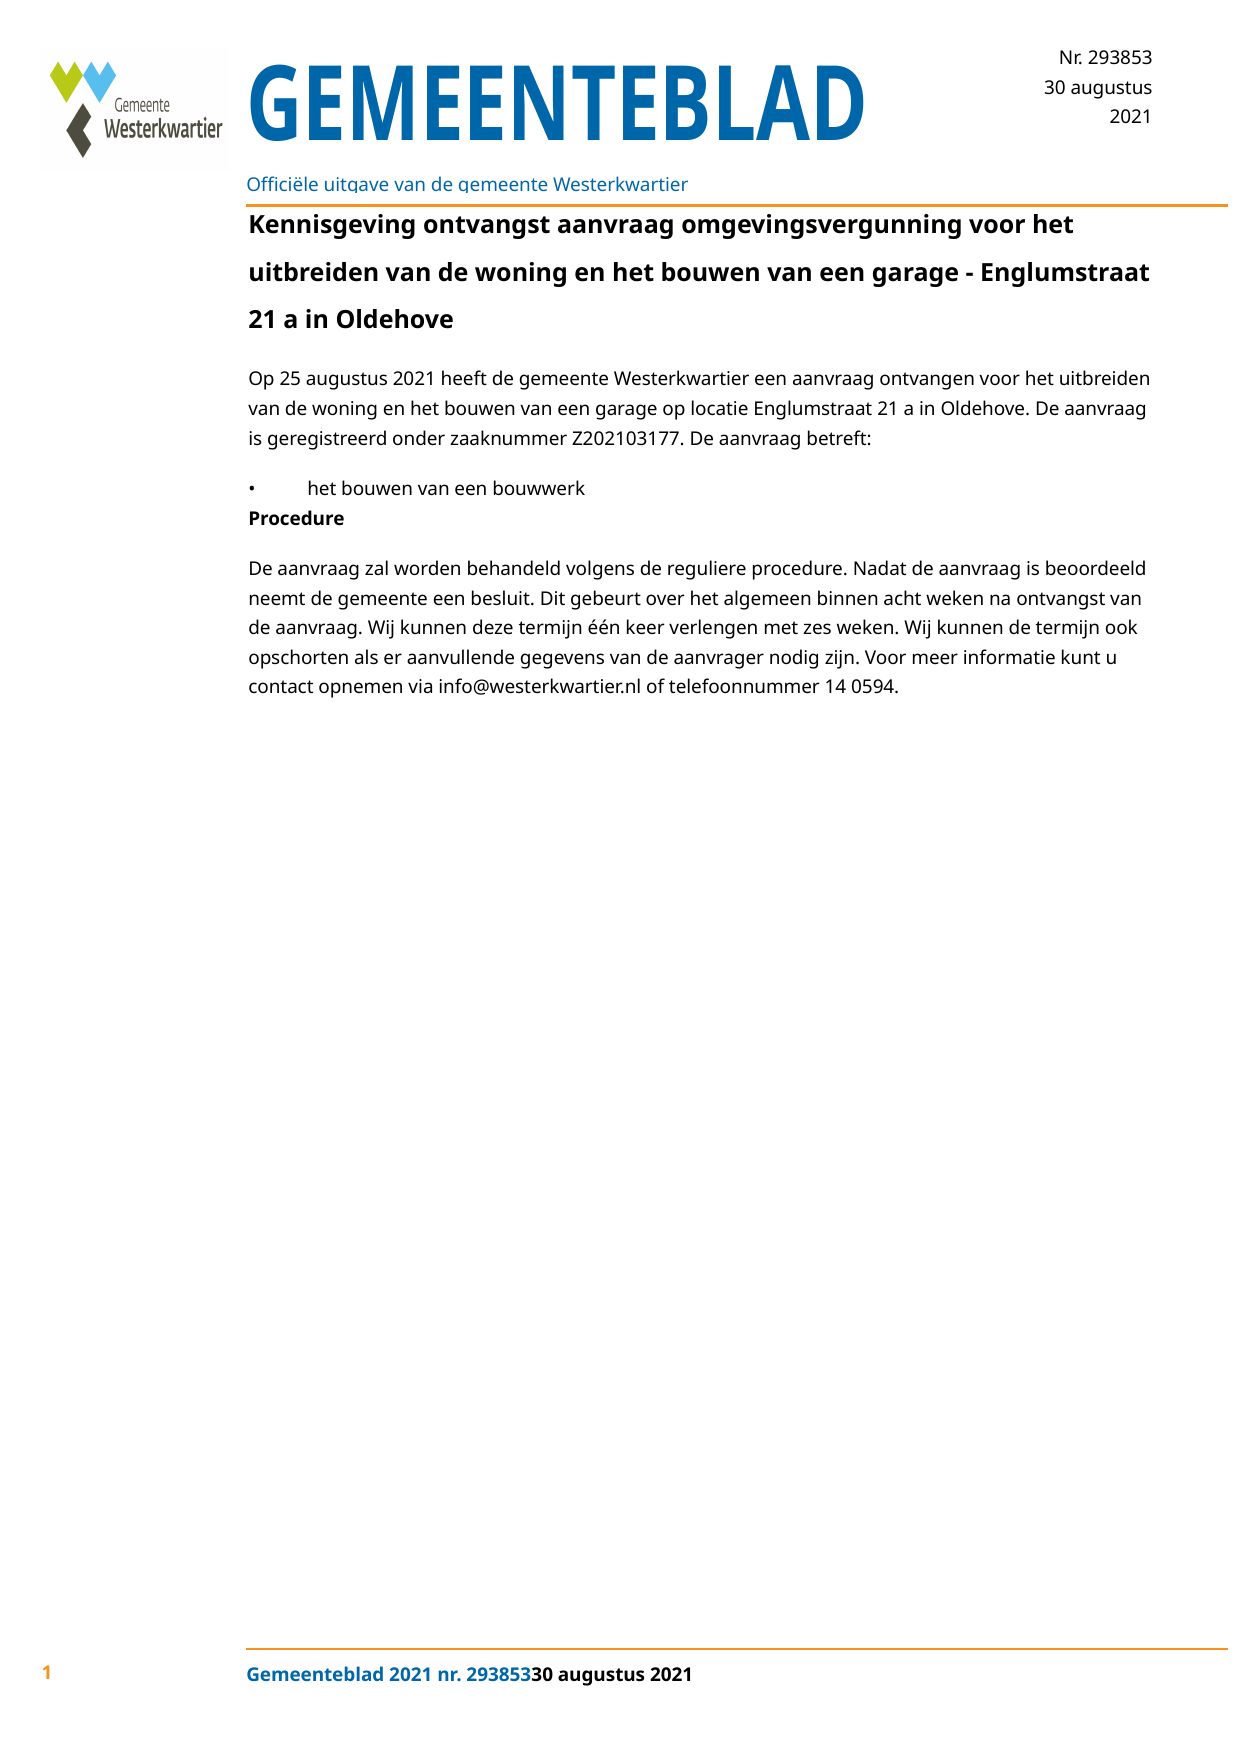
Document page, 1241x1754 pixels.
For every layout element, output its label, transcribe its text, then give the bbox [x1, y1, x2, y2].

text Kennisgeving ontvangst aanvraag omgevingsvergunning voor het uitbreiden van de woning en het bouwen van een garage - Englumstraat 21 a in Oldehove [248, 207, 1152, 336]
picture [41, 47, 231, 172]
text Procedure [248, 505, 1152, 530]
text Op 25 augustus 2021 heeft de gemeente Westerkwartier een aanvraag ontvangen voor het uitbreiden van de woning en het bouwen van een garage op locatie Englumstraat 21 a in Oldehove. De aanvraag is geregistreerd onder zaaknummer Z202103177. De aanvraag betreft: [248, 366, 1152, 450]
text De aanvraag zal worden behandeld volgens de reguliere procedure. Nadat de aanvraag is beoordeeld neemt de gemeente een besluit. Dit gebeurt over het algemeen binnen acht weken na ontvangst van de aanvraag. Wij kunnen deze termijn één keer verlengen met zes weken. Wij kunnen de termijn ook opschorten als er aanvullende gegevens van de aanvrager nodig zijn. Voor meer informatie kunt u contact opnemen via info@westerkwartier.nl of telefoonnummer 14 0594. [248, 555, 1152, 699]
list het bouwen van een bouwwerk [248, 475, 1152, 501]
